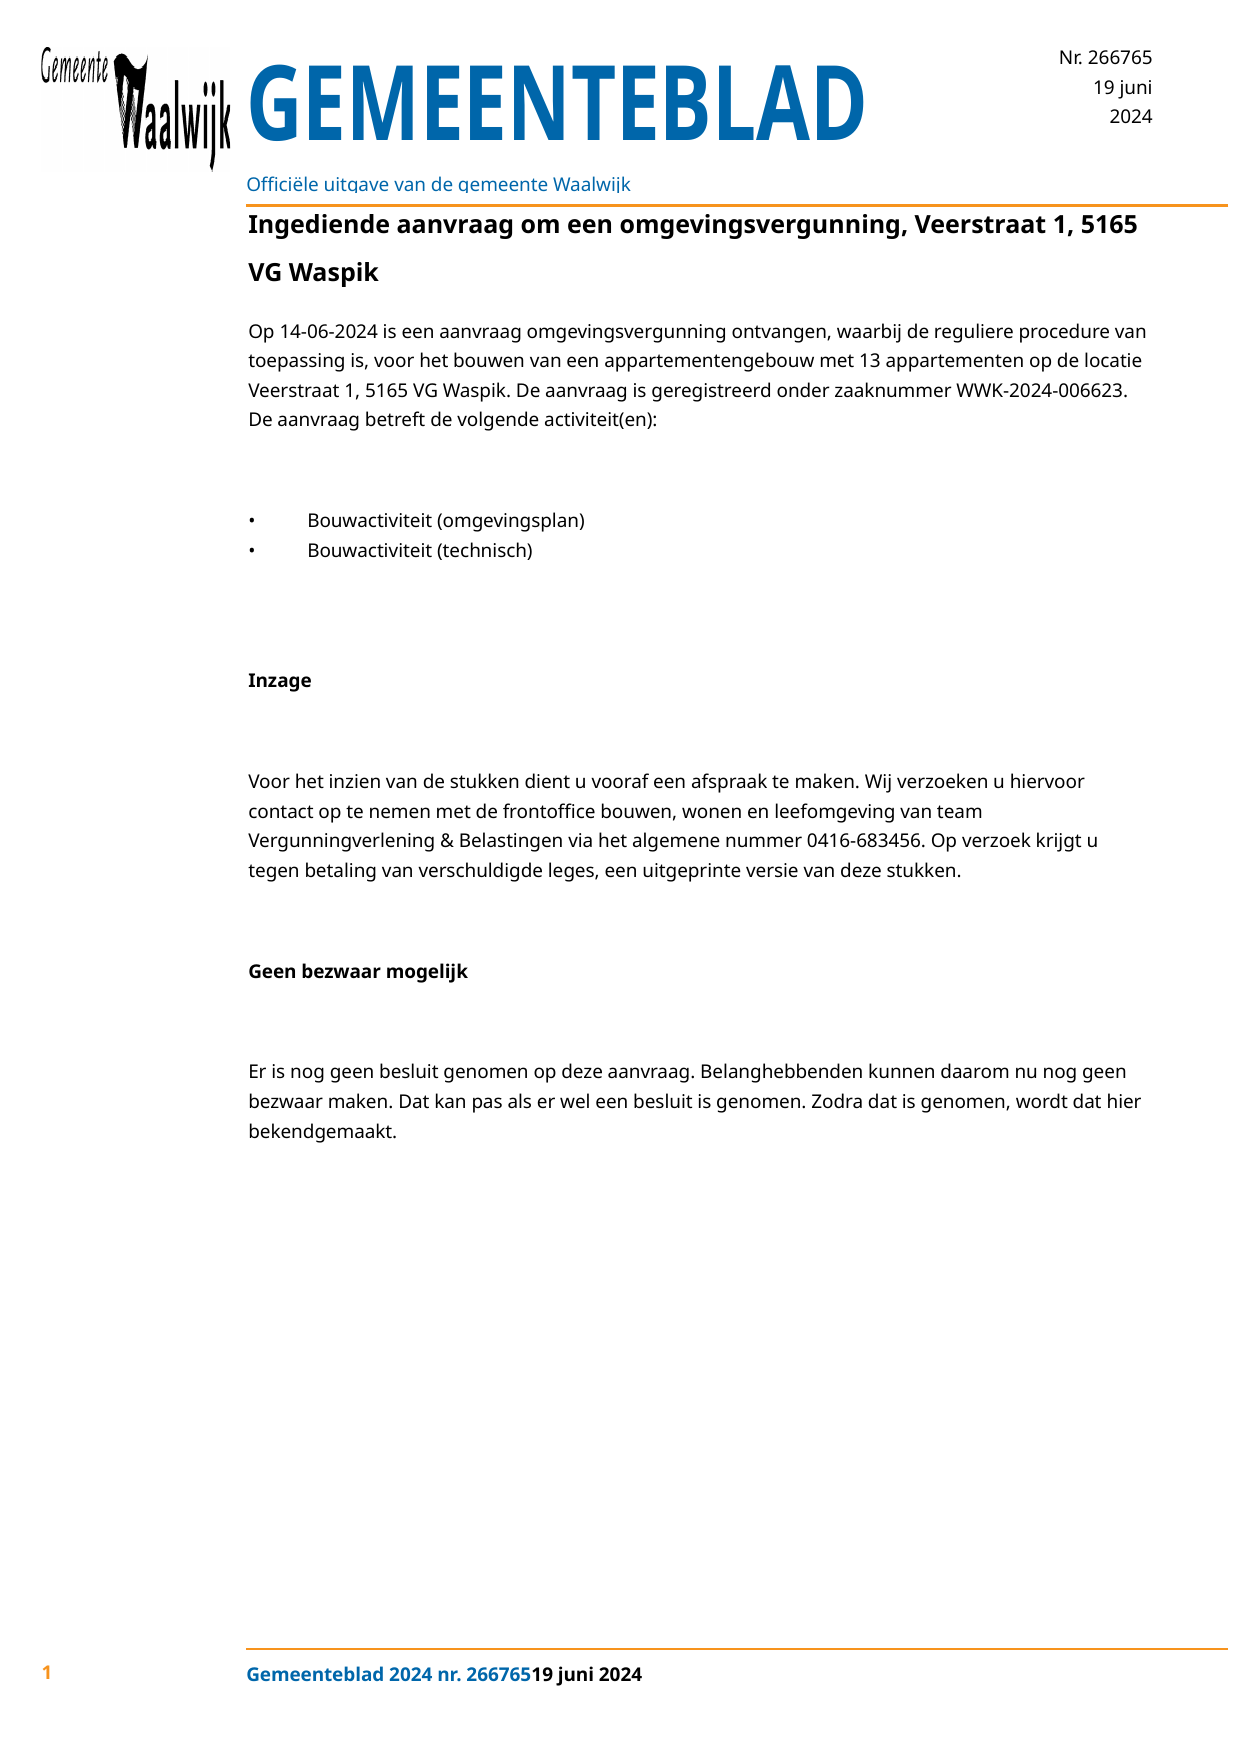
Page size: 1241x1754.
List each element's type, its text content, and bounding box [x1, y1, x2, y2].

text Voor het inzien van de stukken dient u vooraf een afspraak te maken. Wij verzoeken u hiervoor contact op te nemen met de frontoffice bouwen, wonen en leefomgeving van team Vergunningverlening & Belastingen via het algemene nummer 0416-683456. Op verzoek krijgt u tegen betaling van verschuldigde leges, een uitgeprinte versie van deze stukken. [248, 768, 1152, 883]
text Inzage [248, 667, 1152, 693]
text Op 14-06-2024 is een aanvraag omgevingsvergunning ontvangen, waarbij de reguliere procedure van toepassing is, voor het bouwen van een appartementengebouw met 13 appartementen op de locatie Veerstraat 1, 5165 VG Waspik. De aanvraag is geregistreerd onder zaaknummer WWK-2024-006623. De aanvraag betreft de volgende activiteit(en): [248, 318, 1152, 432]
list Bouwactiviteit (technisch) [248, 537, 1152, 563]
list Bouwactiviteit (omgevingsplan) [248, 507, 1152, 533]
text Ingediende aanvraag om een omgevingsvergunning, Veerstraat 1, 5165 VG Waspik [248, 207, 1152, 288]
picture [41, 47, 231, 172]
text Er is nog geen besluit genomen op deze aanvraag. Belanghebbenden kunnen daarom nu nog geen bezwaar maken. Dat kan pas als er wel een besluit is genomen. Zodra dat is genomen, wordt dat hier bekendgemaakt. [248, 1059, 1152, 1144]
text Geen bezwaar mogelijk [248, 958, 1152, 984]
